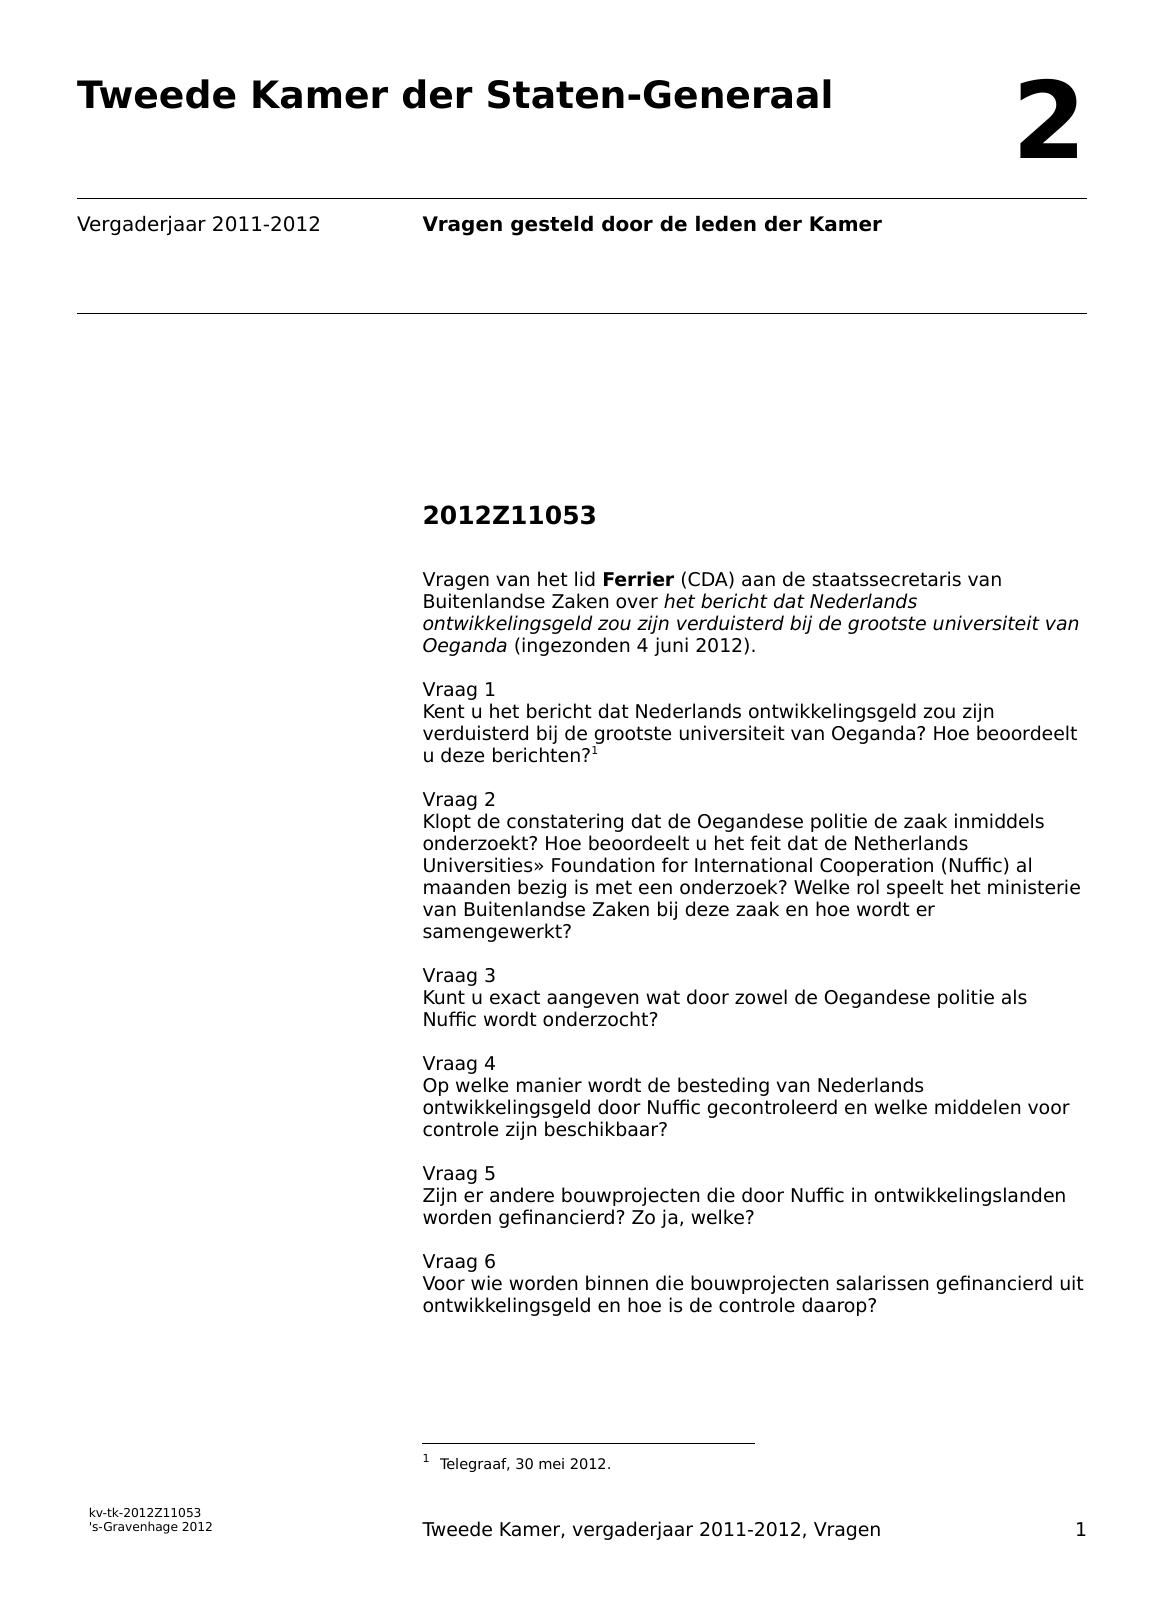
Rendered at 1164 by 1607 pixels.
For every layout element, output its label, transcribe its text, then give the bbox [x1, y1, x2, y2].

text Kent u het bericht dat Nederlands ontwikkelingsgeld zou zijn verduisterd bij de grootste universiteit van Oeganda? Hoe beoordeelt u deze berichten? [422, 701, 1087, 767]
text Vraag 1 [422, 679, 1087, 701]
text Vraag 3 [422, 965, 1087, 987]
text Vraag 2 [422, 789, 1087, 811]
table_header Tweede Kamer der Staten-Generaal [77, 59, 886, 198]
text 2012Z11053 [422, 501, 1087, 531]
text Vragen van het lid Ferrier (CDA) aan de staatssecretaris van Buitenlandse Zaken over het bericht dat Nederlands ontwikkelingsgeld zou zijn verduisterd bij de grootste universiteit van Oeganda (ingezonden 4 juni 2012). [422, 569, 1087, 657]
text Zijn er andere bouwprojecten die door Nuffic in ontwikkelingslanden worden gefinancierd? Zo ja, welke? [422, 1185, 1087, 1229]
text Telegraaf, 30 mei 2012. [422, 1452, 1087, 1474]
text Vraag 4 [422, 1053, 1087, 1075]
text Vraag 6 [422, 1251, 1087, 1273]
text Klopt de constatering dat de Oegandese politie de zaak inmiddels onderzoekt? Hoe beoordeelt u het feit dat de Netherlands Universities» Foundation for International Cooperation (Nuffic) al maanden bezig is met een onderzoek? Welke rol speelt het ministerie van Buitenlandse Zaken bij deze zaak en hoe wordt er samengewerkt? [422, 811, 1087, 943]
text kv-tk-2012Z11053 [88, 1506, 323, 1520]
table_cell Vragen gesteld door de leden der Kamer [422, 199, 1087, 313]
table_header 2 [886, 59, 1087, 198]
text 's-Gravenhage 2012 [88, 1520, 323, 1534]
text Kunt u exact aangeven wat door zowel de Oegandese politie als Nuffic wordt onderzocht? [422, 987, 1087, 1031]
text Voor wie worden binnen die bouwprojecten salarissen gefinancierd uit ontwikkelingsgeld en hoe is de controle daarop? [422, 1273, 1087, 1317]
table_cell Vergaderjaar 2011-2012 [77, 199, 422, 313]
text Op welke manier wordt de besteding van Nederlands ontwikkelingsgeld door Nuffic gecontroleerd en welke middelen voor controle zijn beschikbaar? [422, 1075, 1087, 1141]
text Vraag 5 [422, 1163, 1087, 1185]
